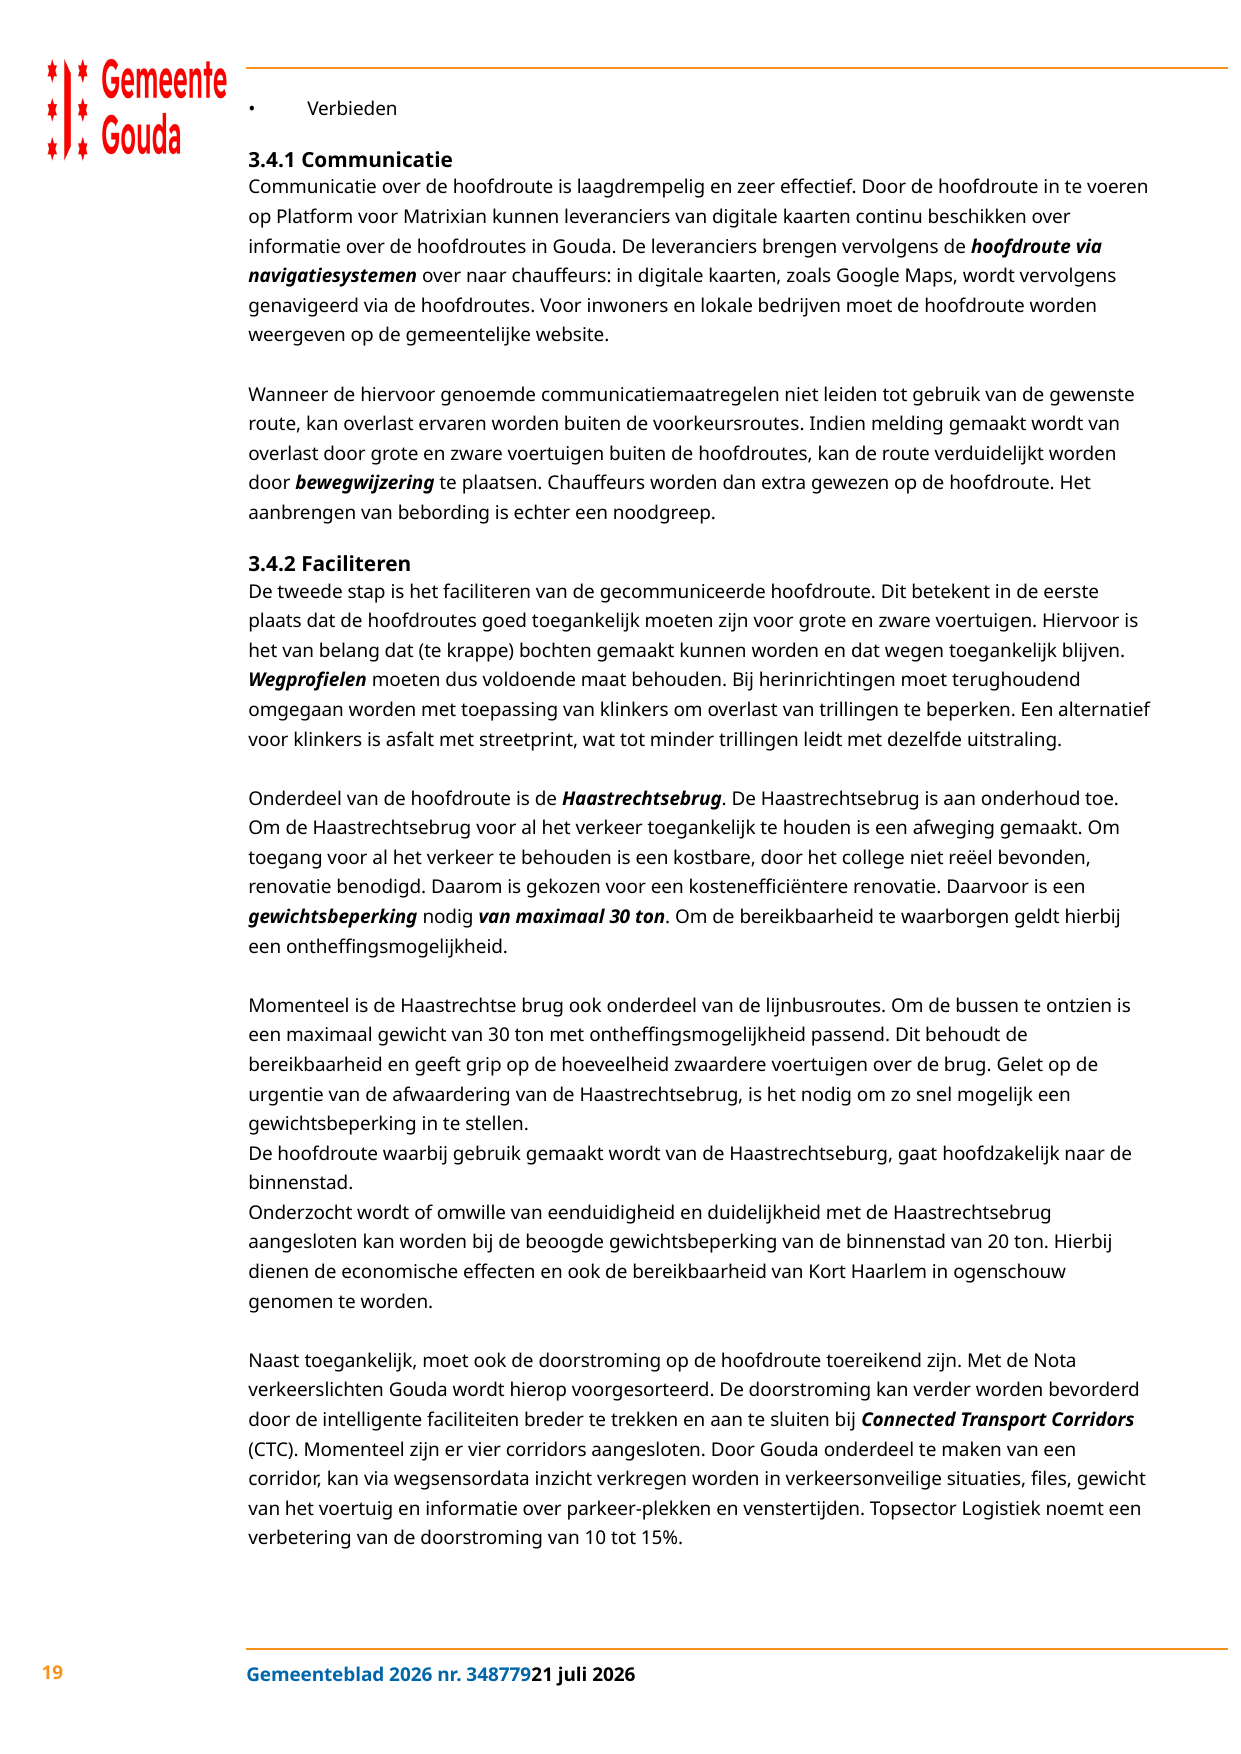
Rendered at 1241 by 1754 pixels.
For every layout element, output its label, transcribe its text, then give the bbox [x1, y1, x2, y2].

text De hoofdroute waarbij gebruik gemaakt wordt van de Haastrechtseburg, gaat hoofdzakelijk naar de binnenstad. [248, 1140, 1152, 1195]
text Momenteel is de Haastrechtse brug ook onderdeel van de lijnbusroutes. Om de bussen te ontzien is een maximaal gewicht van 30 ton met ontheffingsmogelijkheid passend. Dit behoudt de bereikbaarheid en geeft grip op de hoeveelheid zwaardere voertuigen over de brug. Gelet op de urgentie van de afwaardering van de Haastrechtsebrug, is het nodig om zo snel mogelijk een gewichtsbeperking in te stellen. [248, 992, 1152, 1136]
text 3.4.1 Communicatie [248, 145, 1152, 174]
picture [41, 47, 231, 172]
text Communicatie over de hoofdroute is laagdrempelig en zeer effectief. Door de hoofdroute in te voeren op Platform voor Matrixian kunnen leveranciers van digitale kaarten continu beschikken over informatie over de hoofdroutes in Gouda. De leveranciers brengen vervolgens de hoofdroute via navigatiesystemen over naar chauffeurs: in digitale kaarten, zoals Google Maps, wordt vervolgens genavigeerd via de hoofdroutes. Voor inwoners en lokale bedrijven moet de hoofdroute worden weergeven op de gemeentelijke website. [248, 174, 1152, 347]
text Onderdeel van de hoofdroute is de Haastrechtsebrug. De Haastrechtsebrug is aan onderhoud toe. Om de Haastrechtsebrug voor al het verkeer toegankelijk te houden is een afweging gemaakt. Om toegang voor al het verkeer te behouden is een kostbare, door het college niet reëel bevonden, renovatie benodigd. Daarom is gekozen voor een kostenefficiëntere renovatie. Daarvoor is een gewichtsbeperking nodig van maximaal 30 ton. Om de bereikbaarheid te waarborgen geldt hierbij een ontheffingsmogelijkheid. [248, 785, 1152, 959]
list Verbieden [248, 95, 1152, 121]
text De tweede stap is het faciliteren van de gecommuniceerde hoofdroute. Dit betekent in de eerste plaats dat de hoofdroutes goed toegankelijk moeten zijn voor grote en zware voertuigen. Hiervoor is het van belang dat (te krappe) bochten gemaakt kunnen worden en dat wegen toegankelijk blijven. Wegprofielen moeten dus voldoende maat behouden. Bij herinrichtingen moet terughoudend omgegaan worden met toepassing van klinkers om overlast van trillingen te beperken. Een alternatief voor klinkers is asfalt met streetprint, wat tot minder trillingen leidt met dezelfde uitstraling. [248, 578, 1152, 752]
text Naast toegankelijk, moet ook de doorstroming op de hoofdroute toereikend zijn. Met de Nota verkeerslichten Gouda wordt hierop voorgesorteerd. De doorstroming kan verder worden bevorderd door de intelligente faciliteiten breder te trekken en aan te sluiten bij Connected Transport Corridors (CTC). Momenteel zijn er vier corridors aangesloten. Door Gouda onderdeel te maken van een corridor, kan via wegsensordata inzicht verkregen worden in verkeersonveilige situaties, files, gewicht van het voertuig en informatie over parkeer-plekken en venstertijden. Topsector Logistiek noemt een verbetering van de doorstroming van 10 tot 15%. [248, 1347, 1152, 1550]
text Onderzocht wordt of omwille van eenduidigheid en duidelijkheid met de Haastrechtsebrug aangesloten kan worden bij de beoogde gewichtsbeperking van de binnenstad van 20 ton. Hierbij dienen de economische effecten en ook de bereikbaarheid van Kort Haarlem in ogenschouw genomen te worden. [248, 1199, 1152, 1314]
text 3.4.2 Faciliteren [248, 549, 1152, 578]
text Wanneer de hiervoor genoemde communicatiemaatregelen niet leiden tot gebruik van de gewenste route, kan overlast ervaren worden buiten de voorkeursroutes. Indien melding gemaakt wordt van overlast door grote en zware voertuigen buiten de hoofdroutes, kan de route verduidelijkt worden door bewegwijzering te plaatsen. Chauffeurs worden dan extra gewezen op de hoofdroute. Het aanbrengen van bebording is echter een noodgreep. [248, 381, 1152, 525]
